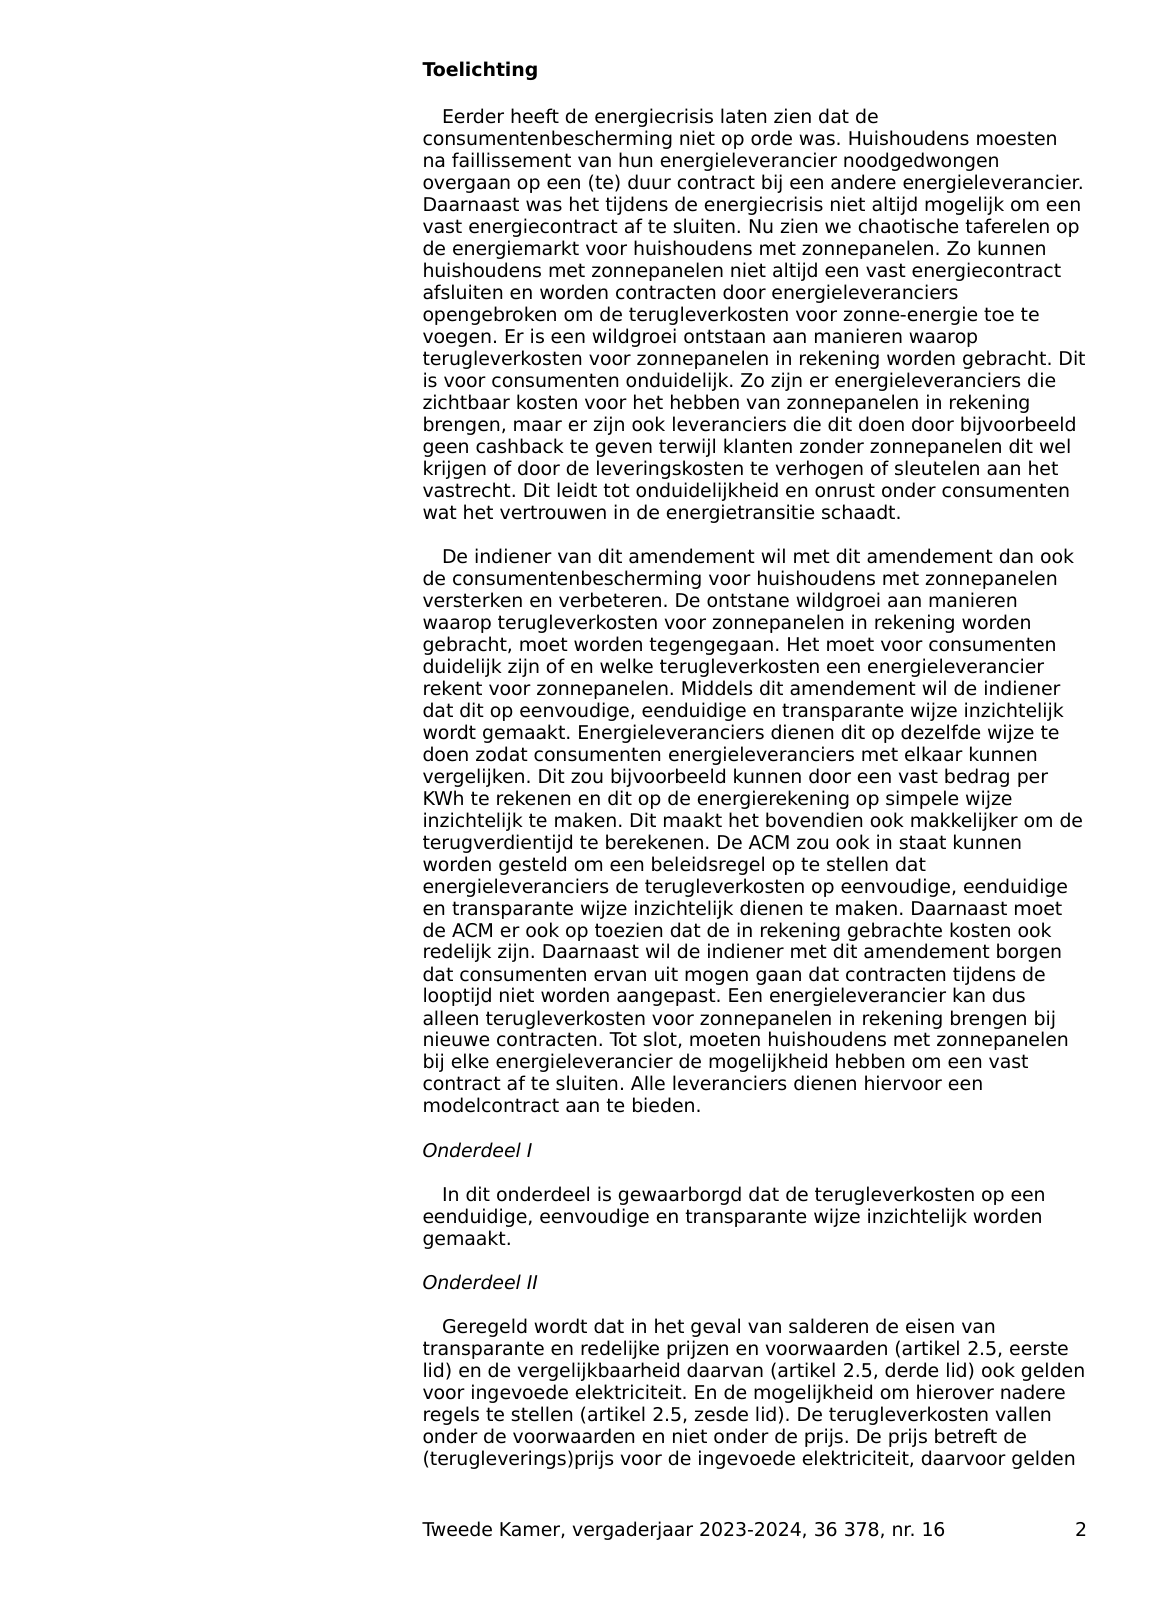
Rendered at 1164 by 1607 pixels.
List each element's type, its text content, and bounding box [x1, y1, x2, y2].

subtitle Onderdeel II [422, 1272, 1087, 1294]
text Eerder heeft de energiecrisis laten zien dat de consumentenbescherming niet op orde was. Huishoudens moesten na faillissement van hun energieleverancier noodgedwongen overgaan op een (te) duur contract bij een andere energieleverancier. Daarnaast was het tijdens de energiecrisis niet altijd mogelijk om een vast energiecontract af te sluiten. Nu zien we chaotische taferelen op de energiemarkt voor huishoudens met zonnepanelen. Zo kunnen huishoudens met zonnepanelen niet altijd een vast energiecontract afsluiten en worden contracten door energieleveranciers opengebroken om de terugleverkosten voor zonne-energie toe te voegen. Er is een wildgroei ontstaan aan manieren waarop terugleverkosten voor zonnepanelen in rekening worden gebracht. Dit is voor consumenten onduidelijk. Zo zijn er energieleveranciers die zichtbaar kosten voor het hebben van zonnepanelen in rekening brengen, maar er zijn ook leveranciers die dit doen door bijvoorbeeld geen cashback te geven terwijl klanten zonder zonnepanelen dit wel krijgen of door de leveringskosten te verhogen of sleutelen aan het vastrecht. Dit leidt tot onduidelijkheid en onrust onder consumenten wat het vertrouwen in de energietransitie schaadt. [422, 106, 1087, 524]
subtitle Onderdeel I [422, 1139, 1087, 1161]
text De indiener van dit amendement wil met dit amendement dan ook de consumentenbescherming voor huishoudens met zonnepanelen versterken en verbeteren. De ontstane wildgroei aan manieren waarop terugleverkosten voor zonnepanelen in rekening worden gebracht, moet worden tegengegaan. Het moet voor consumenten duidelijk zijn of en welke terugleverkosten een energieleverancier rekent voor zonnepanelen. Middels dit amendement wil de indiener dat dit op eenvoudige, eenduidige en transparante wijze inzichtelijk wordt gemaakt. Energieleveranciers dienen dit op dezelfde wijze te doen zodat consumenten energieleveranciers met elkaar kunnen vergelijken. Dit zou bijvoorbeeld kunnen door een vast bedrag per KWh te rekenen en dit op de energierekening op simpele wijze inzichtelijk te maken. Dit maakt het bovendien ook makkelijker om de terugverdientijd te berekenen. De ACM zou ook in staat kunnen worden gesteld om een beleidsregel op te stellen dat energieleveranciers de terugleverkosten op eenvoudige, eenduidige en transparante wijze inzichtelijk dienen te maken. Daarnaast moet de ACM er ook op toezien dat de in rekening gebrachte kosten ook redelijk zijn. Daarnaast wil de indiener met dit amendement borgen dat consumenten ervan uit mogen gaan dat contracten tijdens de looptijd niet worden aangepast. Een energieleverancier kan dus alleen terugleverkosten voor zonnepanelen in rekening brengen bij nieuwe contracten. Tot slot, moeten huishoudens met zonnepanelen bij elke energieleverancier de mogelijkheid hebben om een vast contract af te sluiten. Alle leveranciers dienen hiervoor een modelcontract aan te bieden. [422, 546, 1087, 1117]
text In dit onderdeel is gewaarborgd dat de terugleverkosten op een eenduidige, eenvoudige en transparante wijze inzichtelijk worden gemaakt. [422, 1184, 1087, 1249]
text Geregeld wordt dat in het geval van salderen de eisen van transparante en redelijke prijzen en voorwaarden (artikel 2.5, eerste lid) en de vergelijkbaarheid daarvan (artikel 2.5, derde lid) ook gelden voor ingevoede elektriciteit. En de mogelijkheid om hierover nadere regels te stellen (artikel 2.5, zesde lid). De terugleverkosten vallen onder de voorwaarden en niet onder de prijs. De prijs betreft de (terugleverings)prijs voor de ingevoede elektriciteit, daarvoor gelden [422, 1316, 1087, 1470]
subtitle Toelichting [422, 59, 1087, 81]
